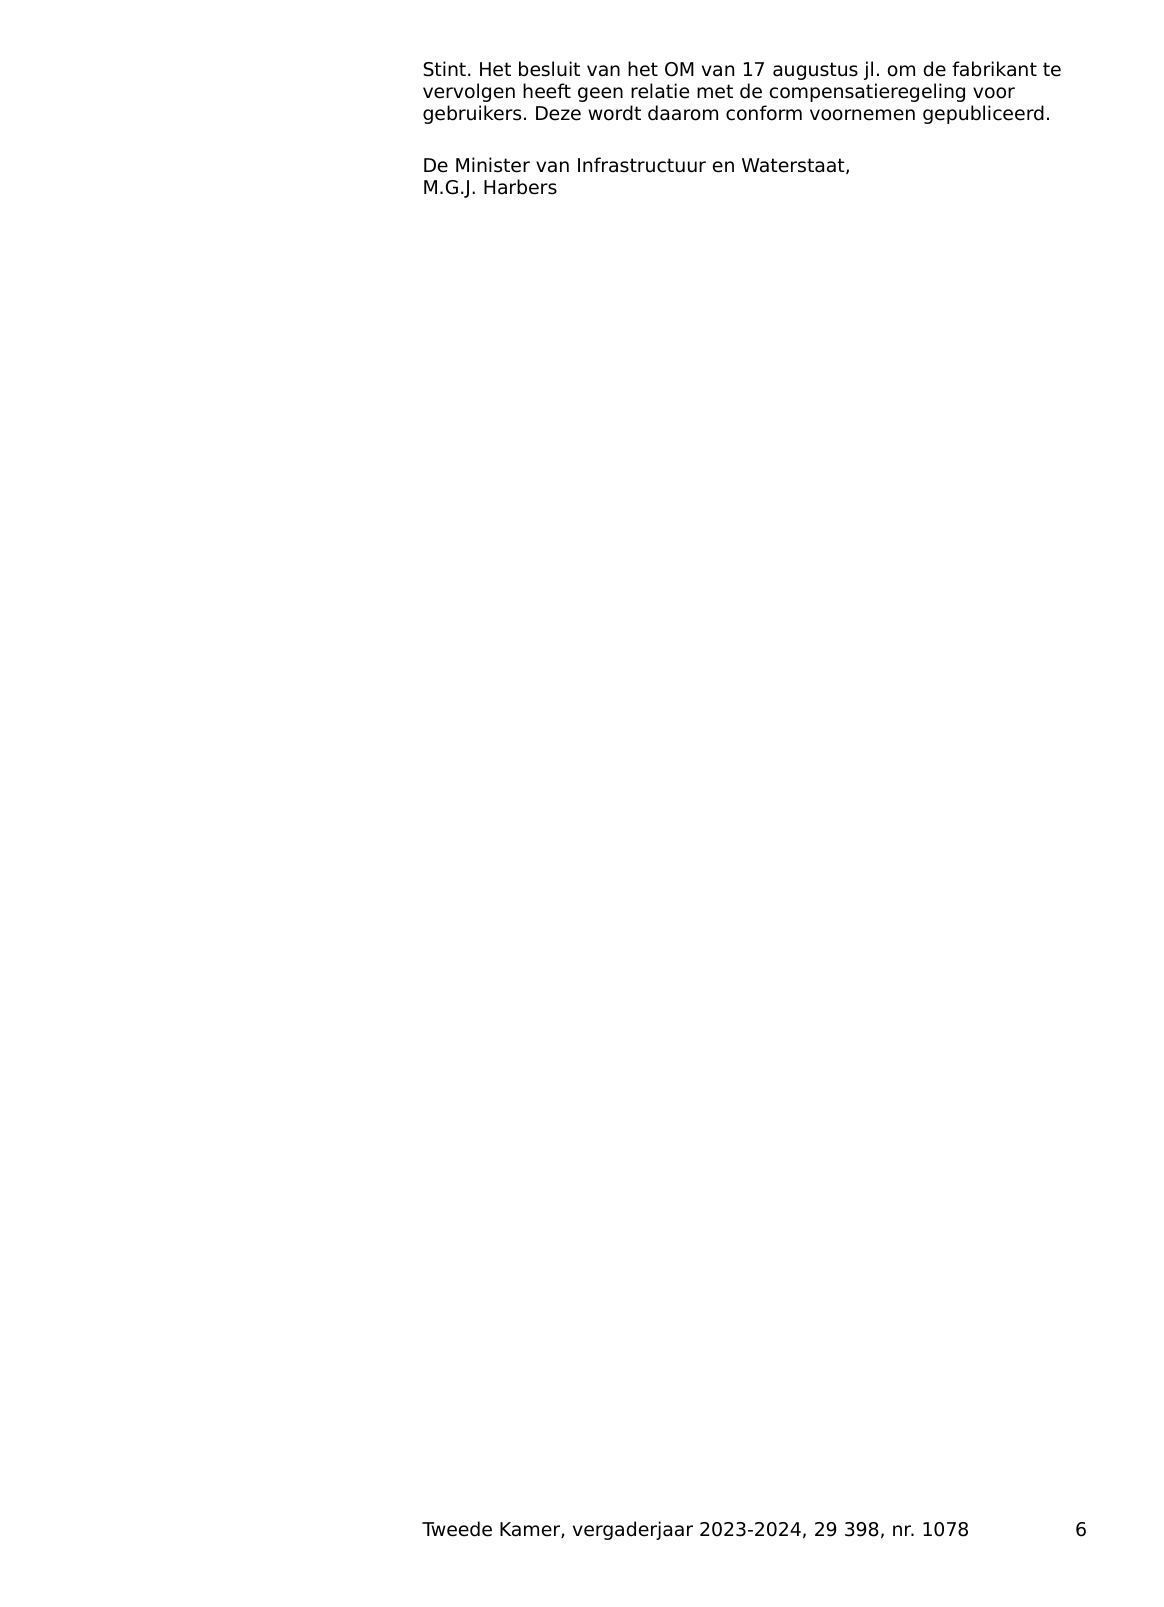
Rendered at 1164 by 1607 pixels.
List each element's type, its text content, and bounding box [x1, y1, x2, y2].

text De Minister van Infrastructuur en Waterstaat, M.G.J. Harbers [422, 155, 1087, 199]
text Stint. Het besluit van het OM van 17 augustus jl. om de fabrikant te vervolgen heeft geen relatie met de compensatieregeling voor gebruikers. Deze wordt daarom conform voornemen gepubliceerd. [422, 59, 1087, 125]
